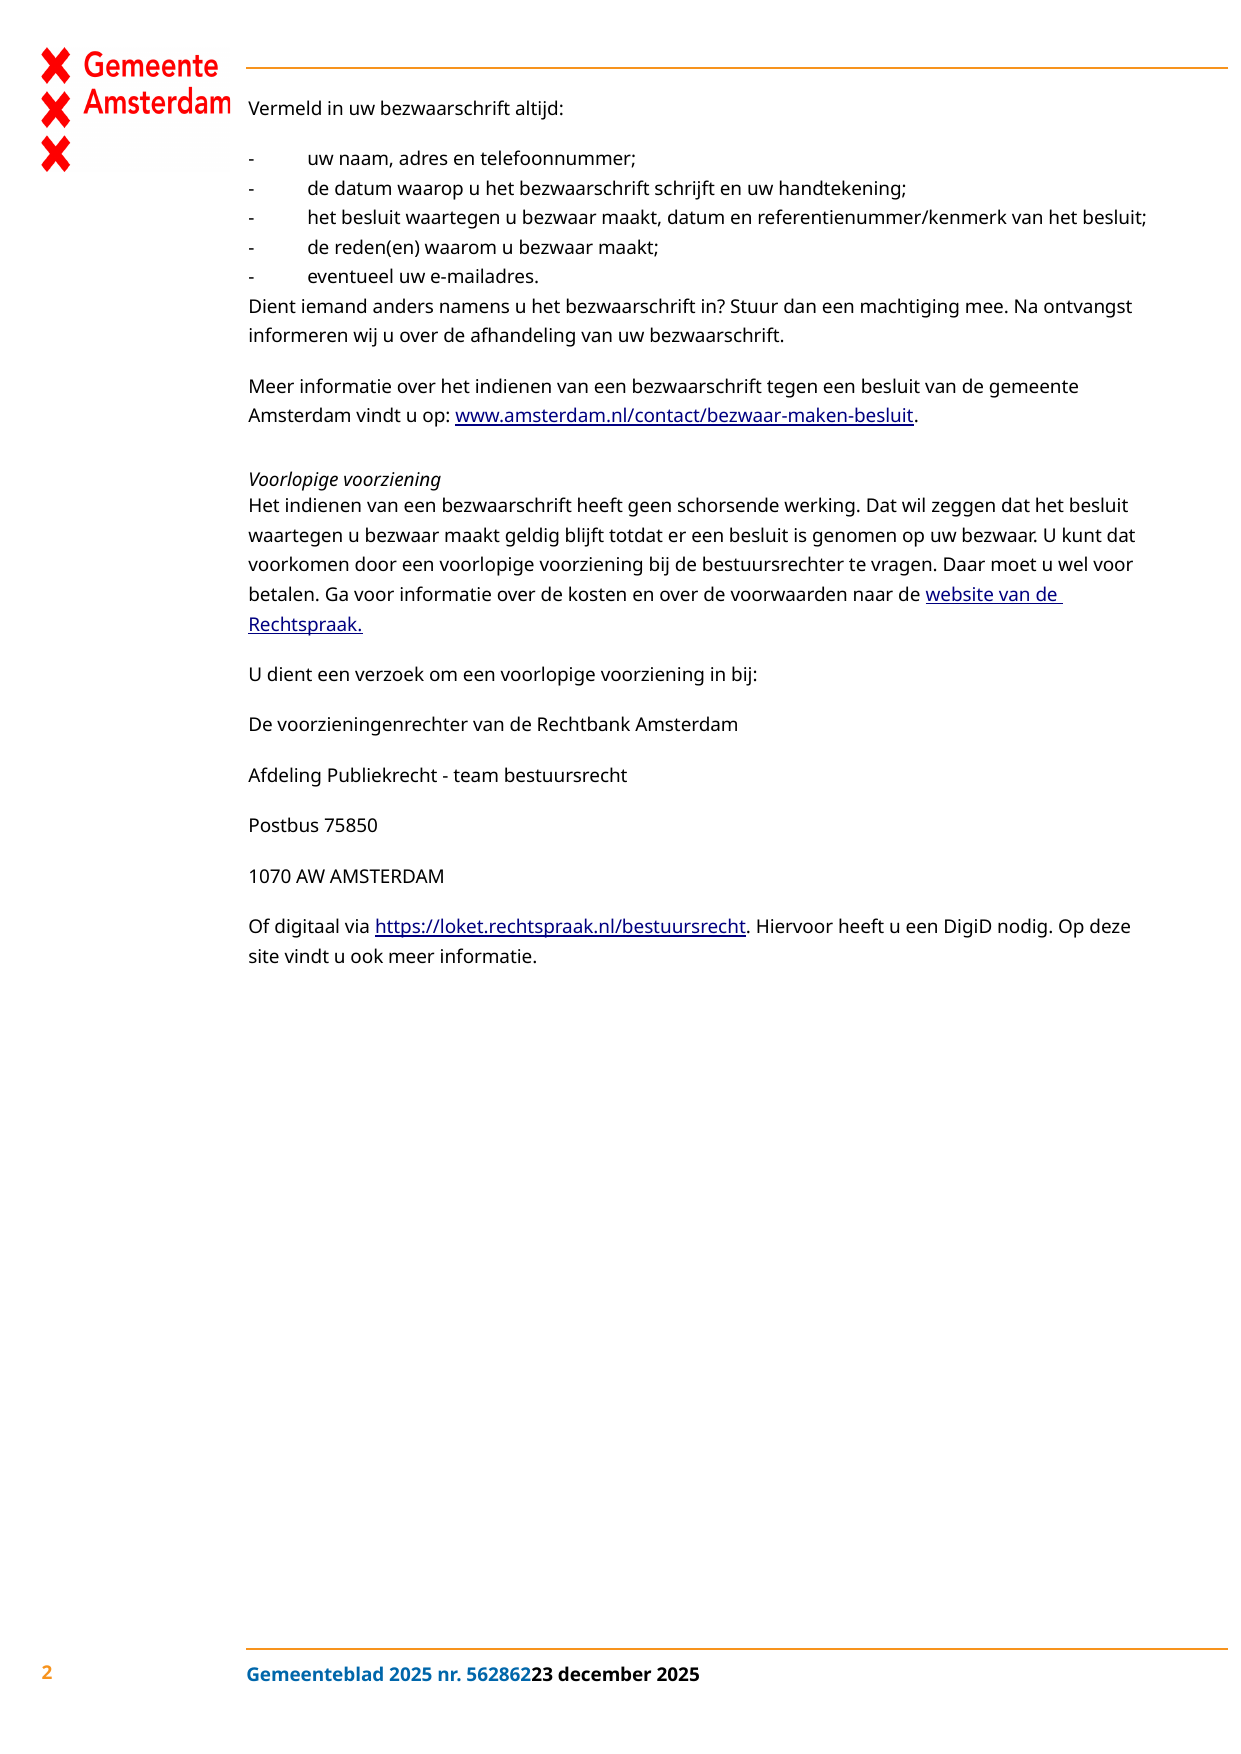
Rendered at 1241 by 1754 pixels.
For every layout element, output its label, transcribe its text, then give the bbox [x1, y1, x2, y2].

text 1070 AW AMSTERDAM [248, 863, 1152, 888]
text Of digitaal via https://loket.rechtspraak.nl/bestuursrecht. Hiervoor heeft u een DigiD nodig. Op deze site vindt u ook meer informatie. [248, 913, 1152, 968]
list eventueel uw e-mailadres. [248, 263, 1152, 289]
text U dient een verzoek om een voorlopige voorziening in bij: [248, 661, 1152, 687]
picture [41, 47, 231, 172]
list de reden(en) waarom u bezwaar maakt; [248, 234, 1152, 260]
text Afdeling Publiekrecht - team bestuursrecht [248, 762, 1152, 788]
text Meer informatie over het indienen van een bezwaarschrift tegen een besluit van de gemeente Amsterdam vindt u op: www.amsterdam.nl/contact/bezwaar-maken-besluit. [248, 373, 1152, 428]
text Voorlopige voorziening [248, 467, 1152, 492]
text De voorzieningenrechter van de Rechtbank Amsterdam [248, 712, 1152, 737]
text Dient iemand anders namens u het bezwaarschrift in? Stuur dan een machtiging mee. Na ontvangst informeren wij u over de afhandeling van uw bezwaarschrift. [248, 293, 1152, 348]
text Postbus 75850 [248, 812, 1152, 838]
text Vermeld in uw bezwaarschrift altijd: [248, 95, 1152, 121]
list het besluit waartegen u bezwaar maakt, datum en referentienummer/kenmerk van het besluit; [248, 204, 1152, 230]
text Het indienen van een bezwaarschrift heeft geen schorsende werking. Dat wil zeggen dat het besluit waartegen u bezwaar maakt geldig blijft totdat er een besluit is genomen op uw bezwaar. U kunt dat voorkomen door een voorlopige voorziening bij de bestuursrechter te vragen. Daar moet u wel voor betalen. Ga voor informatie over de kosten en over de voorwaarden naar de website van de Rechtspraak. [248, 492, 1152, 636]
list uw naam, adres en telefoonnummer; [248, 145, 1152, 171]
list de datum waarop u het bezwaarschrift schrijft en uw handtekening; [248, 175, 1152, 201]
